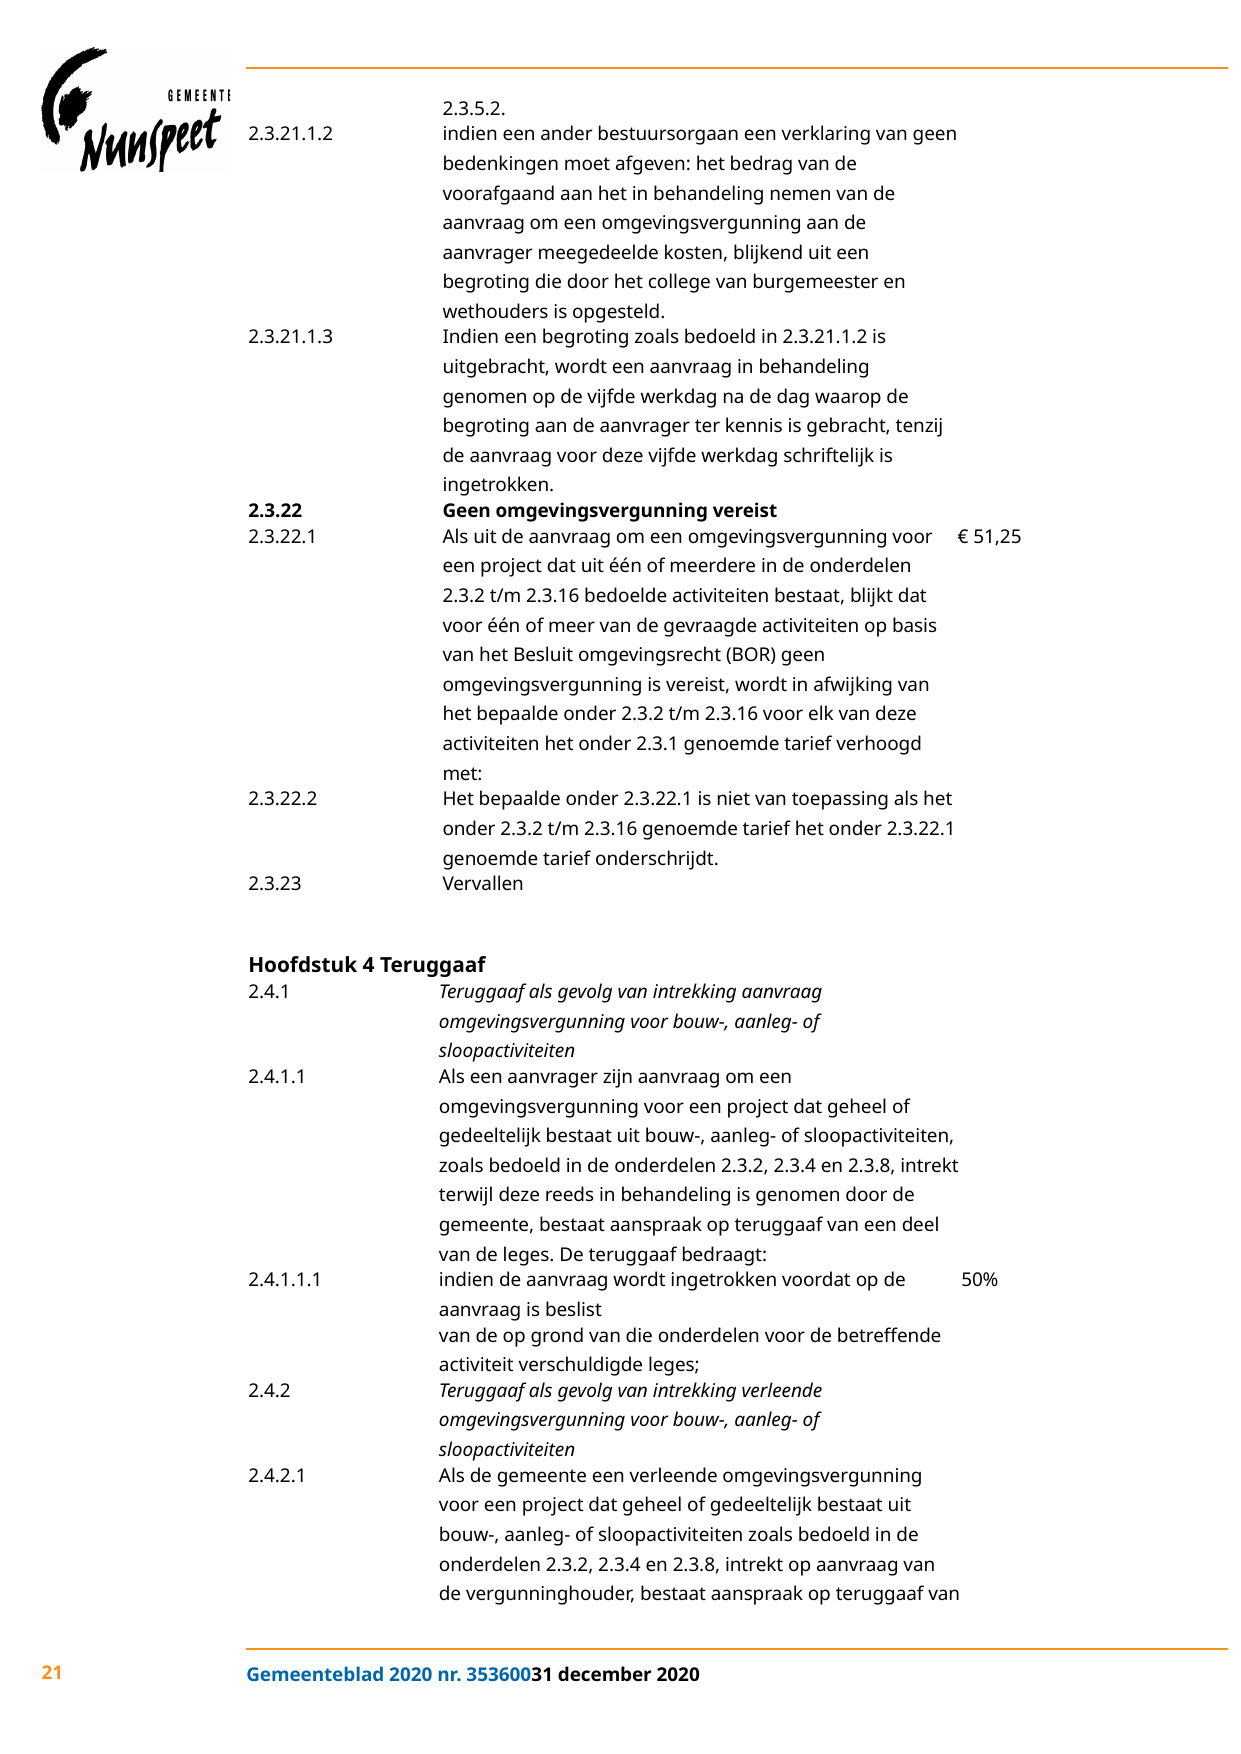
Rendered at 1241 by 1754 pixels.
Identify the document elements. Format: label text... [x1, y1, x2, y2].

table_cell 2.3.5.2. [442, 95, 957, 121]
table_cell indien de aanvraag wordt ingetrokken voordat op de aanvraag is beslist [439, 1266, 961, 1322]
table_cell 2.3.21.1.3 [248, 324, 442, 497]
table_cell 2.3.22.2 [248, 786, 442, 870]
table_cell Als een aanvrager zijn aanvraag om een omgevingsvergunning voor een project dat geheel of gedeeltelijk bestaat uit bouw-, aanleg- of sloopactiviteiten, zoals bedoeld in de onderdelen 2.3.2, 2.3.4 en 2.3.8, intrekt terwijl deze reeds in behandeling is genomen door de gemeente, bestaat aanspraak op teruggaaf van een deel van de leges. De teruggaaf bedraagt: [439, 1063, 961, 1266]
table_cell Vervallen [442, 870, 957, 896]
table_cell [958, 870, 1152, 896]
table_cell 2.3.21.1.2 [248, 121, 442, 324]
table_cell 2.4.2.1 [248, 1462, 439, 1606]
table_cell [961, 1322, 1152, 1377]
table_cell [958, 95, 1152, 121]
table_cell € 51,25 [958, 523, 1152, 786]
table_cell 2.4.1.1 [248, 1063, 439, 1266]
table_header [961, 978, 1152, 1063]
table_cell Teruggaaf als gevolg van intrekking verleende omgevingsvergunning voor bouw-, aanleg- of sloopactiviteiten [439, 1377, 961, 1462]
table_cell Indien een begroting zoals bedoeld in 2.3.21.1.2 is uitgebracht, wordt een aanvraag in behandeling genomen op de vijfde werkdag na de dag waarop de begroting aan de aanvrager ter kennis is gebracht, tenzij de aanvraag voor deze vijfde werkdag schriftelijk is ingetrokken. [442, 324, 957, 497]
table_cell [958, 121, 1152, 324]
table_cell Geen omgevingsvergunning vereist [442, 498, 957, 523]
table_header Teruggaaf als gevolg van intrekking aanvraag omgevingsvergunning voor bouw-, aanleg- of sloopactiviteiten [439, 978, 961, 1063]
table_cell [961, 1063, 1152, 1266]
table_cell [248, 95, 442, 121]
table_cell [961, 1377, 1152, 1462]
table_cell [961, 1462, 1152, 1606]
table_cell indien een ander bestuursorgaan een verklaring van geen bedenkingen moet afgeven: het bedrag van de voorafgaand aan het in behandeling nemen van de aanvraag om een omgevingsvergunning aan de aanvrager meegedeelde kosten, blijkend uit een begroting die door het college van burgemeester en wethouders is opgesteld. [442, 121, 957, 324]
table_cell 2.3.22 [248, 498, 442, 523]
table_cell [958, 498, 1152, 523]
table_cell Het bepaalde onder 2.3.22.1 is niet van toepassing als het onder 2.3.2 t/m 2.3.16 genoemde tarief het onder 2.3.22.1 genoemde tarief onderschrijdt. [442, 786, 957, 870]
table_cell [958, 786, 1152, 870]
table_cell Als uit de aanvraag om een omgevingsvergunning voor een project dat uit één of meerdere in de onderdelen 2.3.2 t/m 2.3.16 bedoelde activiteiten bestaat, blijkt dat voor één of meer van de gevraagde activiteiten op basis van het Besluit omgevingsrecht (BOR) geen omgevingsvergunning is vereist, wordt in afwijking van het bepaalde onder 2.3.2 t/m 2.3.16 voor elk van deze activiteiten het onder 2.3.1 genoemde tarief verhoogd met: [442, 523, 957, 786]
picture [41, 47, 231, 172]
table_cell 2.4.2 [248, 1377, 439, 1462]
table_cell 2.3.23 [248, 870, 442, 896]
table_cell 2.3.22.1 [248, 523, 442, 786]
table_cell van de op grond van die onderdelen voor de betreffende activiteit verschuldigde leges; [439, 1322, 961, 1377]
table_cell Als de gemeente een verleende omgevingsvergunning voor een project dat geheel of gedeeltelijk bestaat uit bouw-, aanleg- of sloopactiviteiten zoals bedoeld in de onderdelen 2.3.2, 2.3.4 en 2.3.8, intrekt op aanvraag van de vergunninghouder, bestaat aanspraak op teruggaaf van [439, 1462, 961, 1606]
table_cell 50% [961, 1266, 1152, 1322]
table_header 2.4.1 [248, 978, 439, 1063]
table_cell [958, 324, 1152, 497]
text Hoofdstuk 4 Teruggaaf [248, 950, 1152, 978]
table_cell 2.4.1.1.1 [248, 1266, 439, 1322]
table_cell [248, 1322, 439, 1377]
